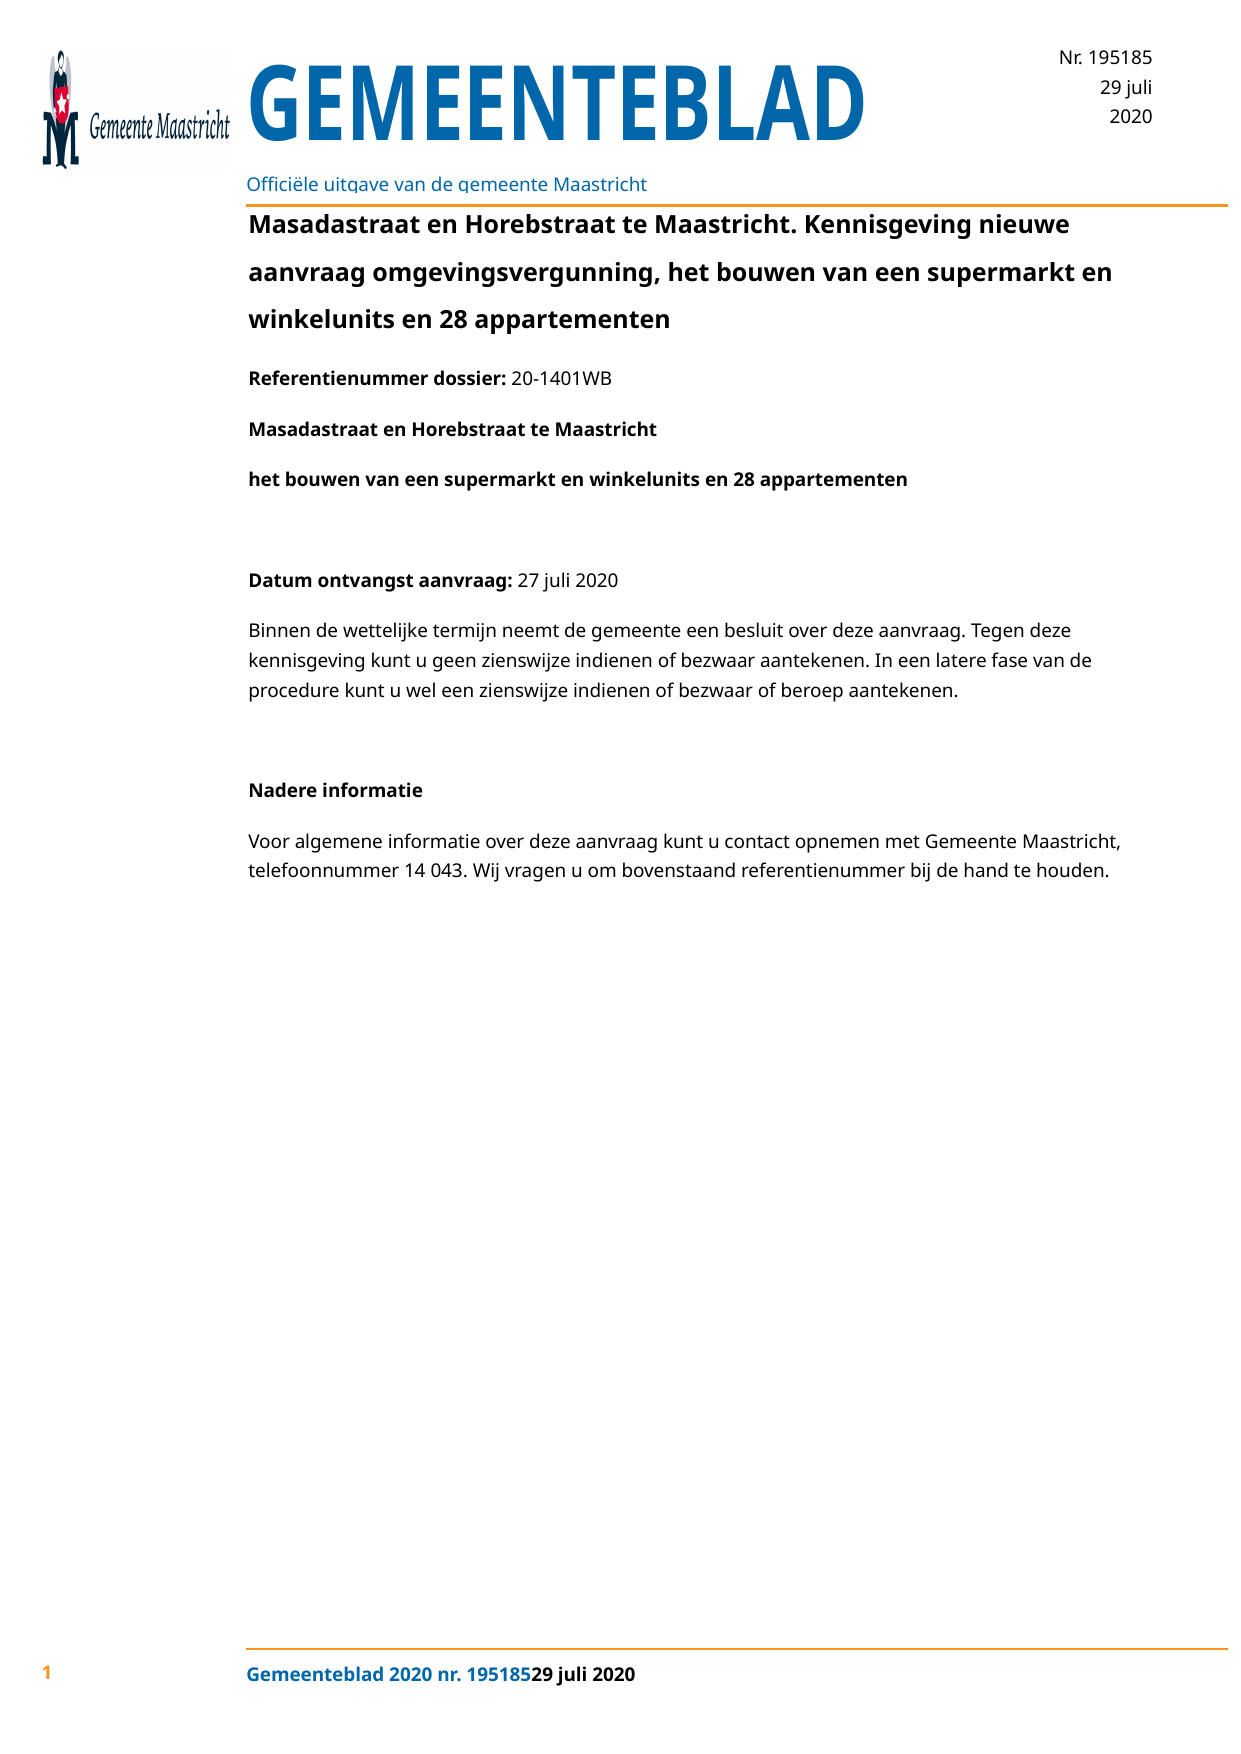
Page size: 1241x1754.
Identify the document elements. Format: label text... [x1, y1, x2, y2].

text het bouwen van een supermarkt en winkelunits en 28 appartementen [248, 466, 1152, 492]
text Datum ontvangst aanvraag: 27 juli 2020 [248, 567, 1152, 593]
picture [41, 47, 231, 172]
text Masadastraat en Horebstraat te Maastricht [248, 416, 1152, 442]
text Nadere informatie [248, 778, 1152, 803]
text Referentienummer dossier: 20-1401WB [248, 366, 1152, 391]
text Masadastraat en Horebstraat te Maastricht. Kennisgeving nieuwe aanvraag omgevingsvergunning, het bouwen van een supermarkt en winkelunits en 28 appartementen [248, 207, 1152, 336]
text Voor algemene informatie over deze aanvraag kunt u contact opnemen met Gemeente Maastricht, telefoonnummer 14 043. Wij vragen u om bovenstaand referentienummer bij de hand te houden. [248, 828, 1152, 883]
text Binnen de wettelijke termijn neemt de gemeente een besluit over deze aanvraag. Tegen deze kennisgeving kunt u geen zienswijze indienen of bezwaar aantekenen. In een latere fase van de procedure kunt u wel een zienswijze indienen of bezwaar of beroep aantekenen. [248, 618, 1152, 702]
